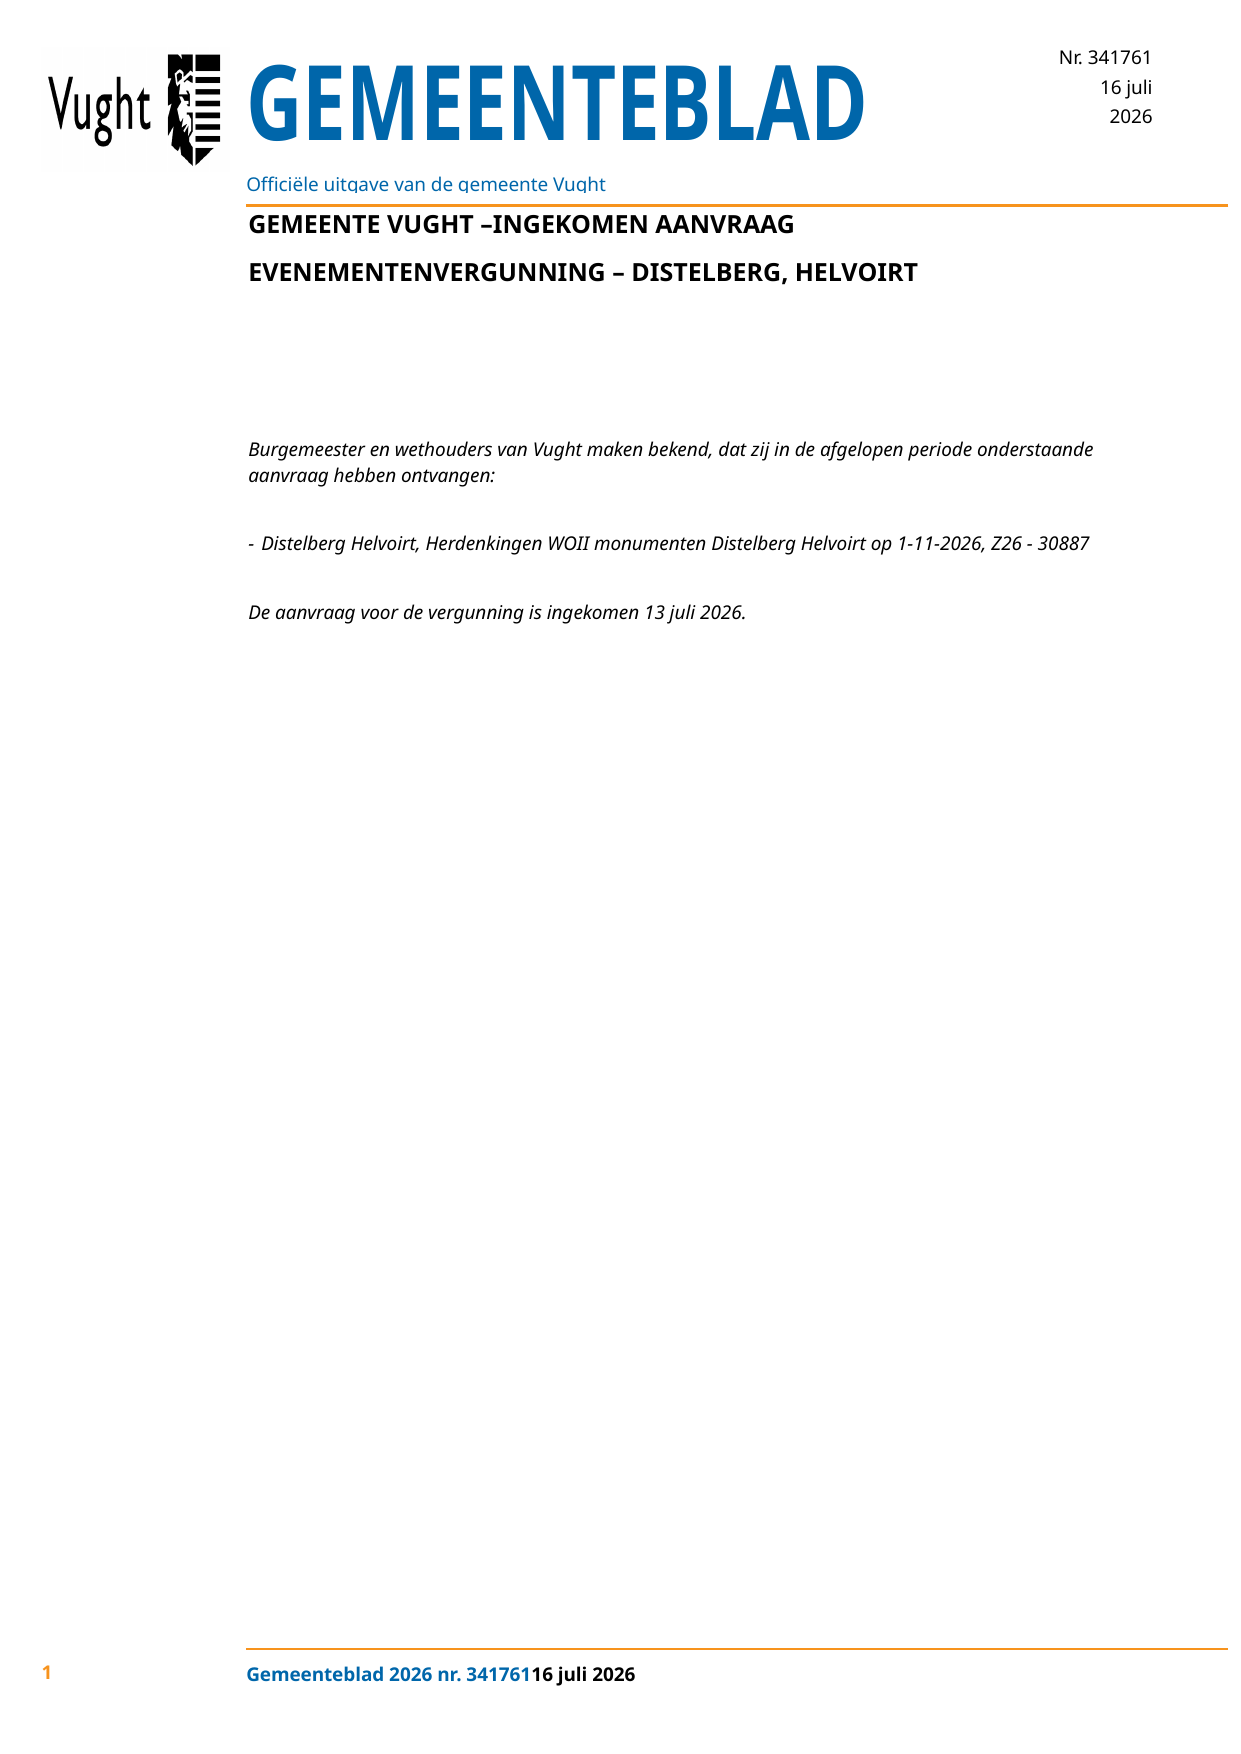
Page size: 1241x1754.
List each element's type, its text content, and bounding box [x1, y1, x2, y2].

text Burgemeester en wethouders van Vught maken bekend, dat zij in de afgelopen periode onderstaande aanvraag hebben ontvangen: [248, 436, 1152, 487]
picture [41, 47, 231, 172]
text - Distelberg Helvoirt, Herdenkingen WOII monumenten Distelberg Helvoirt op 1-11-2026, Z26 - 30887 [248, 531, 1152, 556]
text De aanvraag voor de vergunning is ingekomen 13 juli 2026. [248, 599, 1152, 625]
text GEMEENTE VUGHT –INGEKOMEN AANVRAAG EVENEMENTENVERGUNNING – DISTELBERG, HELVOIRT [248, 207, 1152, 288]
